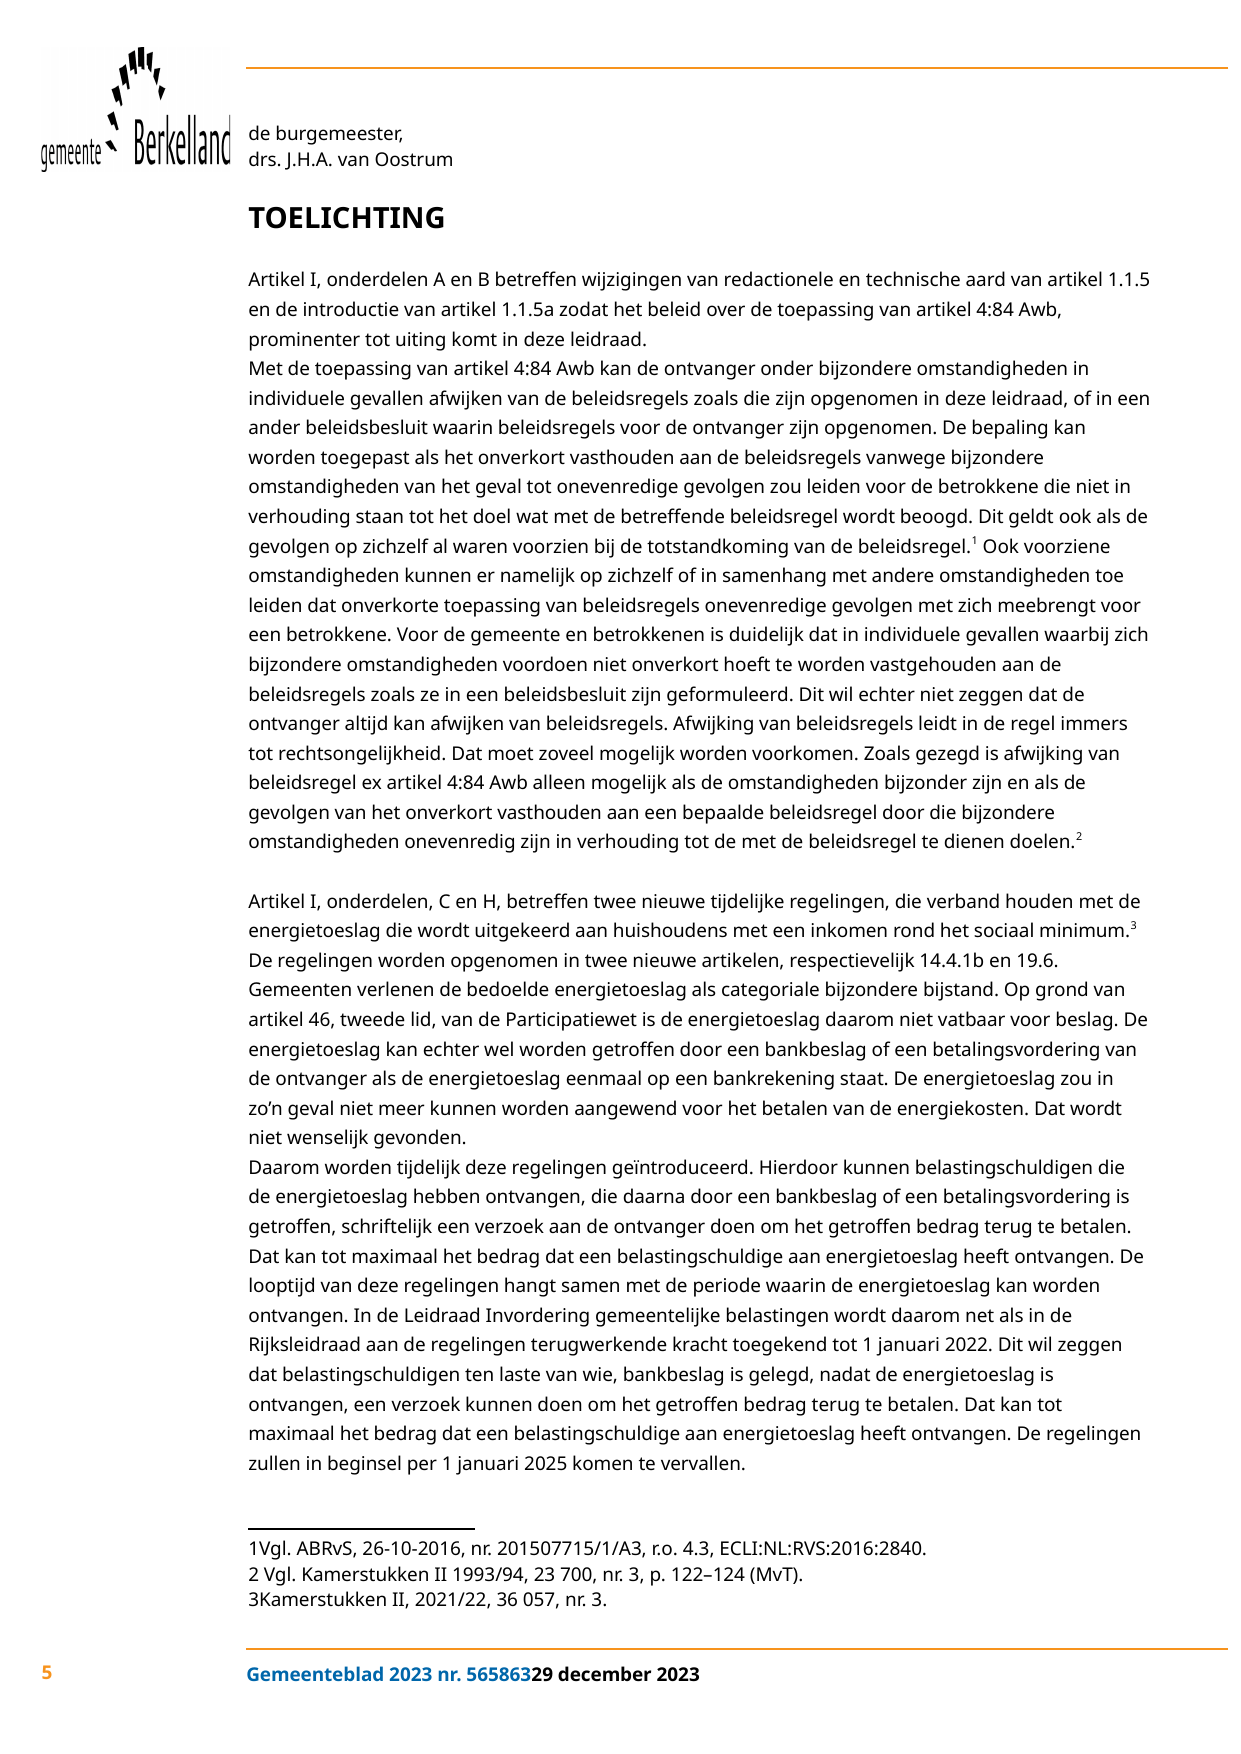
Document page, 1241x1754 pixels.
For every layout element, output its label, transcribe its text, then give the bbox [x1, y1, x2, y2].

text TOELICHTING [248, 198, 1152, 237]
text Artikel I, onderdelen, C en H, betreffen twee nieuwe tijdelijke regelingen, die verband houden met de energietoeslag die wordt uitgekeerd aan huishoudens met een inkomen rond het sociaal minimum. De regelingen worden opgenomen in twee nieuwe artikelen, respectievelijk 14.4.1b en 19.6. [248, 888, 1152, 973]
text Vgl. Kamerstukken II 1993/94, 23 700, nr. 3, p. 122–124 (MvT). [248, 1561, 1152, 1586]
text de burgemeester, [248, 121, 1152, 146]
picture [41, 47, 231, 172]
text Met de toepassing van artikel 4:84 Awb kan de ontvanger onder bijzondere omstandigheden in individuele gevallen afwijken van de beleidsregels zoals die zijn opgenomen in deze leidraad, of in een ander beleidsbesluit waarin beleidsregels voor de ontvanger zijn opgenomen. De bepaling kan worden toegepast als het onverkort vasthouden aan de beleidsregels vanwege bijzondere omstandigheden van het geval tot onevenredige gevolgen zou leiden voor de betrokkene die niet in verhouding staan tot het doel wat met de betreffende beleidsregel wordt beoogd. Dit geldt ook als de gevolgen op zichzelf al waren voorzien bij de totstandkoming van de beleidsregel. Ook voorziene omstandigheden kunnen er namelijk op zichzelf of in samenhang met andere omstandigheden toe leiden dat onverkorte toepassing van beleidsregels onevenredige gevolgen met zich meebrengt voor een betrokkene. Voor de gemeente en betrokkenen is duidelijk dat in individuele gevallen waarbij zich bijzondere omstandigheden voordoen niet onverkort hoeft te worden vastgehouden aan de beleidsregels zoals ze in een beleidsbesluit zijn geformuleerd. Dit wil echter niet zeggen dat de ontvanger altijd kan afwijken van beleidsregels. Afwijking van beleidsregels leidt in de regel immers tot rechtsongelijkheid. Dat moet zoveel mogelijk worden voorkomen. Zoals gezegd is afwijking van beleidsregel ex artikel 4:84 Awb alleen mogelijk als de omstandigheden bijzonder zijn en als de gevolgen van het onverkort vasthouden aan een bepaalde beleidsregel door die bijzondere omstandigheden onevenredig zijn in verhouding tot de met de beleidsregel te dienen doelen. [248, 355, 1152, 854]
text Vgl. ABRvS, 26-10-2016, nr. 201507715/1/A3, r.o. 4.3, ECLI:NL:RVS:2016:2840. [248, 1535, 1152, 1561]
text Gemeenten verlenen de bedoelde energietoeslag als categoriale bijzondere bijstand. Op grond van artikel 46, tweede lid, van de Participatiewet is de energietoeslag daarom niet vatbaar voor beslag. De energietoeslag kan echter wel worden getroffen door een bankbeslag of een betalingsvordering van de ontvanger als de energietoeslag eenmaal op een bankrekening staat. De energietoeslag zou in zo’n geval niet meer kunnen worden aangewend voor het betalen van de energiekosten. Dat wordt niet wenselijk gevonden. [248, 977, 1152, 1150]
text Kamerstukken II, 2021/22, 36 057, nr. 3. [248, 1586, 1152, 1612]
text Artikel I, onderdelen A en B betreffen wijzigingen van redactionele en technische aard van artikel 1.1.5 en de introductie van artikel 1.1.5a zodat het beleid over de toepassing van artikel 4:84 Awb, prominenter tot uiting komt in deze leidraad. [248, 267, 1152, 351]
text Daarom worden tijdelijk deze regelingen geïntroduceerd. Hierdoor kunnen belastingschuldigen die de energietoeslag hebben ontvangen, die daarna door een bankbeslag of een betalingsvordering is getroffen, schriftelijk een verzoek aan de ontvanger doen om het getroffen bedrag terug te betalen. Dat kan tot maximaal het bedrag dat een belastingschuldige aan energietoeslag heeft ontvangen. De looptijd van deze regelingen hangt samen met de periode waarin de energietoeslag kan worden ontvangen. In de Leidraad Invordering gemeentelijke belastingen wordt daarom net als in de Rijksleidraad aan de regelingen terugwerkende kracht toegekend tot 1 januari 2022. Dit wil zeggen dat belastingschuldigen ten laste van wie, bankbeslag is gelegd, nadat de energietoeslag is ontvangen, een verzoek kunnen doen om het getroffen bedrag terug te betalen. Dat kan tot maximaal het bedrag dat een belastingschuldige aan energietoeslag heeft ontvangen. De regelingen zullen in beginsel per 1 januari 2025 komen te vervallen. [248, 1154, 1152, 1476]
text drs. J.H.A. van Oostrum [248, 146, 1152, 172]
